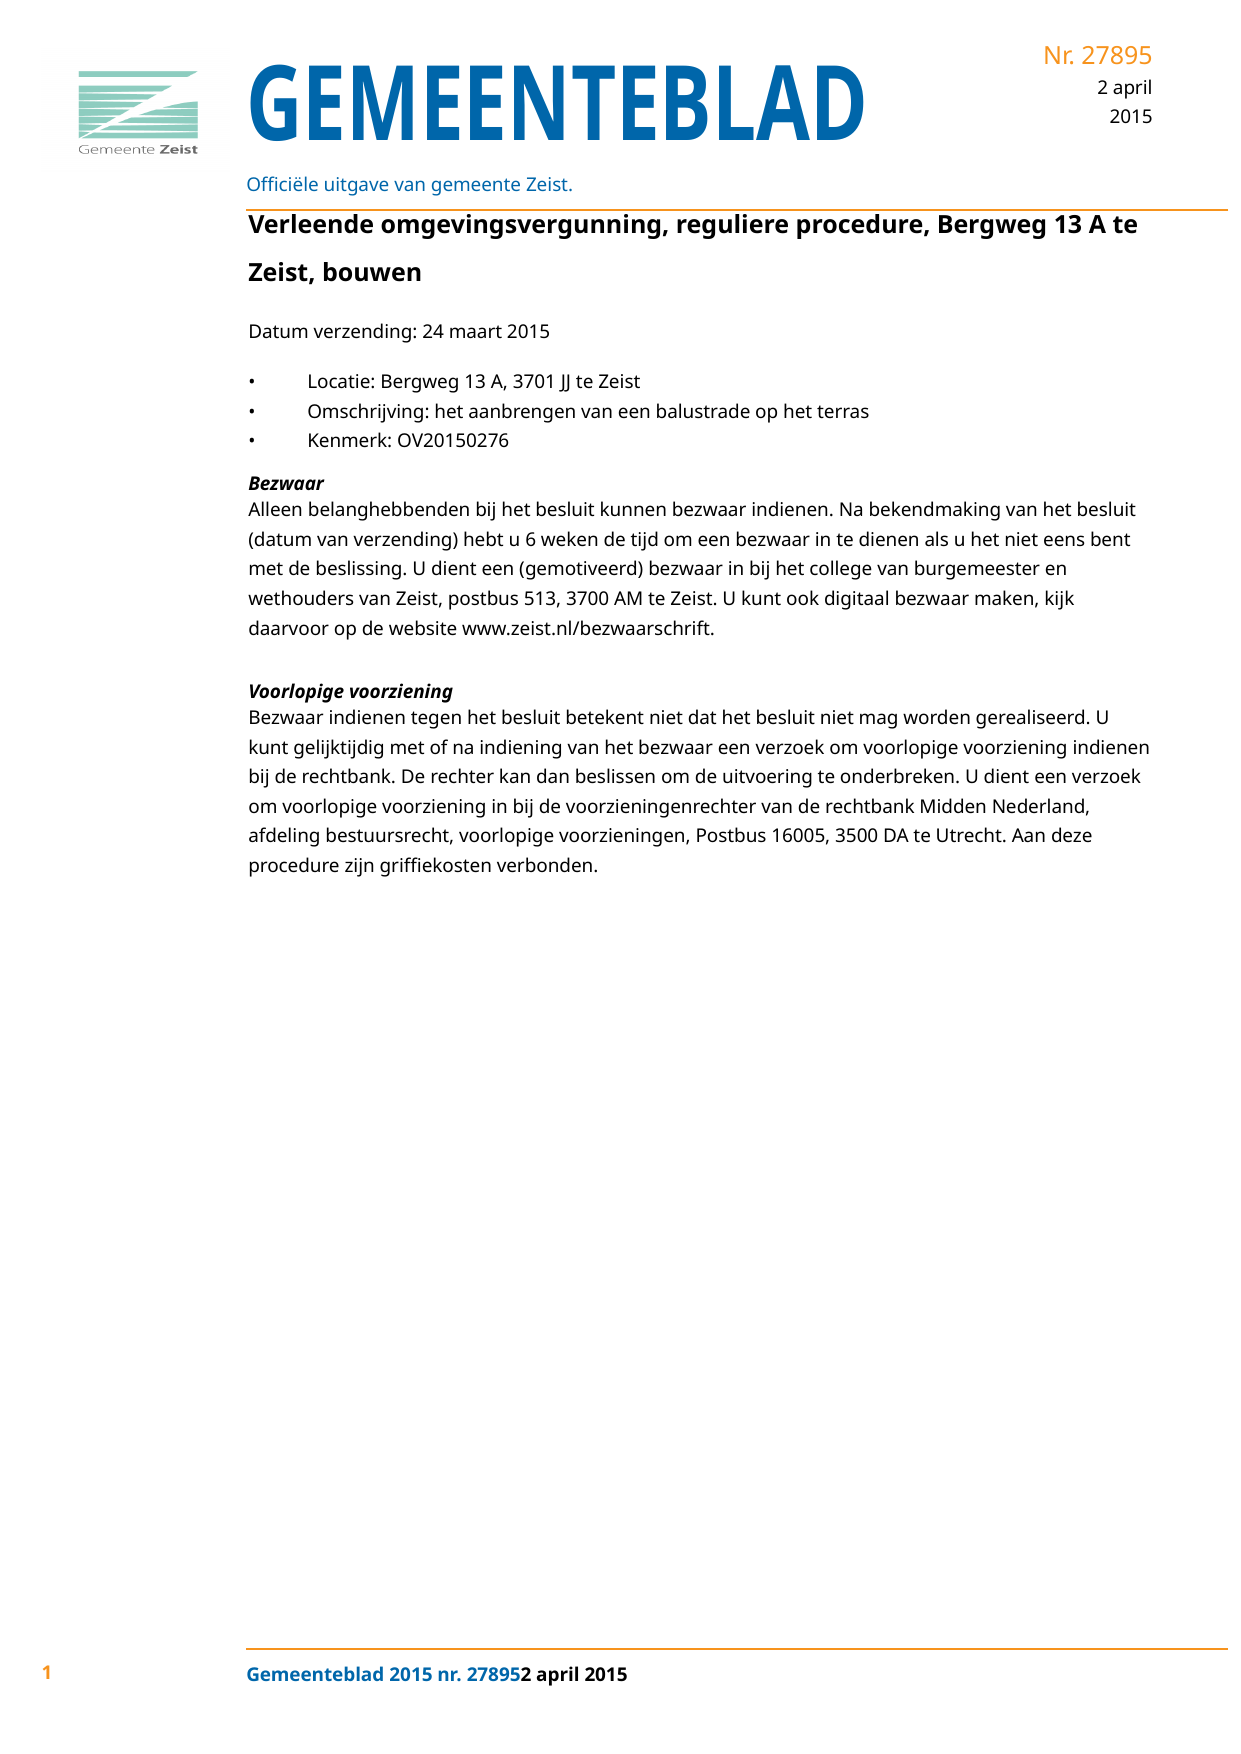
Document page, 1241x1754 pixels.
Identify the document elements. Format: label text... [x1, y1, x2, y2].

list Locatie: Bergweg 13 A, 3701 JJ te Zeist [248, 368, 1152, 394]
text Bezwaar indienen tegen het besluit betekent niet dat het besluit niet mag worden gerealiseerd. U kunt gelijktijdig met of na indiening van het bezwaar een verzoek om voorlopige voorziening indienen bij de rechtbank. De rechter kan dan beslissen om de uitvoering te onderbreken. U dient een verzoek om voorlopige voorziening in bij de voorzieningenrechter van de rechtbank Midden Nederland, afdeling bestuursrecht, voorlopige voorzieningen, Postbus 16005, 3500 DA te Utrecht. Aan deze procedure zijn griffiekosten verbonden. [248, 704, 1152, 878]
picture [41, 47, 231, 172]
text Datum verzending: 24 maart 2015 [248, 318, 1152, 344]
text Bezwaar [248, 471, 1152, 496]
list Omschrijving: het aanbrengen van een balustrade op het terras [248, 398, 1152, 424]
text Alleen belanghebbenden bij het besluit kunnen bezwaar indienen. Na bekendmaking van het besluit (datum van verzending) hebt u 6 weken de tijd om een bezwaar in te dienen als u het niet eens bent met de beslissing. U dient een (gemotiveerd) bezwaar in bij het college van burgemeester en wethouders van Zeist, postbus 513, 3700 AM te Zeist. U kunt ook digitaal bezwaar maken, kijk daarvoor op de website www.zeist.nl/bezwaarschrift. [248, 496, 1152, 640]
text Verleende omgevingsvergunning, reguliere procedure, Bergweg 13 A te Zeist, bouwen [248, 211, 1152, 288]
list Kenmerk: OV20150276 [248, 427, 1152, 453]
text Voorlopige voorziening [248, 679, 1152, 704]
